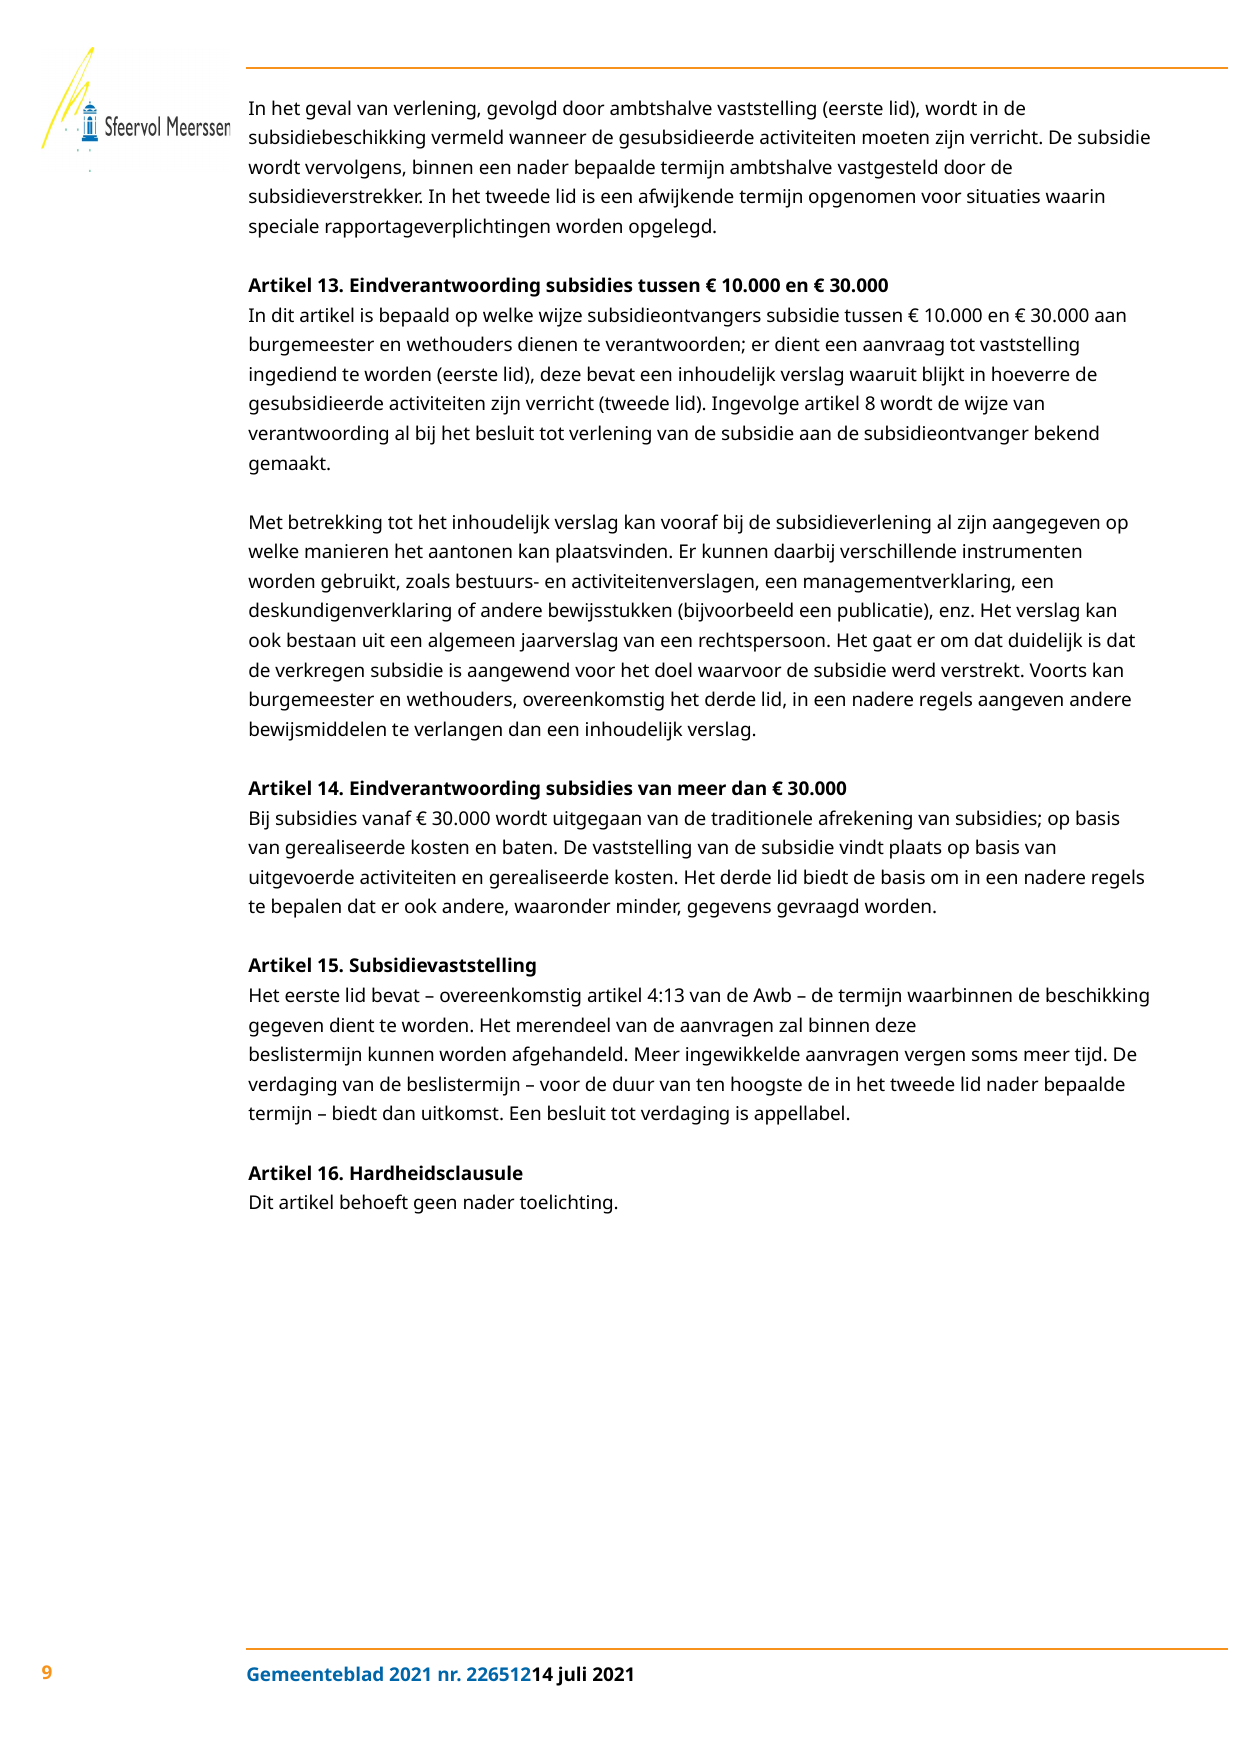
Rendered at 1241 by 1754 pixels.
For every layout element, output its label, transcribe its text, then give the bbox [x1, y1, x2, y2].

text Dit artikel behoeft geen nader toelichting. [248, 1189, 1152, 1215]
text In het geval van verlening, gevolgd door ambtshalve vaststelling (eerste lid), wordt in de subsidiebeschikking vermeld wanneer de gesubsidieerde activiteiten moeten zijn verricht. De subsidie wordt vervolgens, binnen een nader bepaalde termijn ambtshalve vastgesteld door de subsidieverstrekker. In het tweede lid is een afwijkende termijn opgenomen voor situaties waarin speciale rapportageverplichtingen worden opgelegd. [248, 95, 1152, 239]
picture [41, 47, 231, 172]
text Met betrekking tot het inhoudelijk verslag kan vooraf bij de subsidieverlening al zijn aangegeven op welke manieren het aantonen kan plaatsvinden. Er kunnen daarbij verschillende instrumenten worden gebruikt, zoals bestuurs- en activiteitenverslagen, een managementverklaring, een deskundigenverklaring of andere bewijsstukken (bijvoorbeeld een publicatie), enz. Het verslag kan ook bestaan uit een algemeen jaarverslag van een rechtspersoon. Het gaat er om dat duidelijk is dat de verkregen subsidie is aangewend voor het doel waarvoor de subsidie werd verstrekt. Voorts kan burgemeester en wethouders, overeenkomstig het derde lid, in een nadere regels aangeven andere bewijsmiddelen te verlangen dan een inhoudelijk verslag. [248, 509, 1152, 742]
text Bij subsidies vanaf € 30.000 wordt uitgegaan van de traditionele afrekening van subsidies; op basis van gerealiseerde kosten en baten. De vaststelling van de subsidie vindt plaats op basis van uitgevoerde activiteiten en gerealiseerde kosten. Het derde lid biedt de basis om in een nadere regels te bepalen dat er ook andere, waaronder minder, gegevens gevraagd worden. [248, 805, 1152, 919]
text Het eerste lid bevat – overeenkomstig artikel 4:13 van de Awb – de termijn waarbinnen de beschikking gegeven dient te worden. Het merendeel van de aanvragen zal binnen deze [248, 982, 1152, 1038]
text In dit artikel is bepaald op welke wijze subsidieontvangers subsidie tussen € 10.000 en € 30.000 aan burgemeester en wethouders dienen te verantwoorden; er dient een aanvraag tot vaststelling ingediend te worden (eerste lid), deze bevat een inhoudelijk verslag waaruit blijkt in hoeverre de gesubsidieerde activiteiten zijn verricht (tweede lid). Ingevolge artikel 8 wordt de wijze van verantwoording al bij het besluit tot verlening van de subsidie aan de subsidieontvanger bekend gemaakt. [248, 302, 1152, 476]
text beslistermijn kunnen worden afgehandeld. Meer ingewikkelde aanvragen vergen soms meer tijd. De verdaging van de beslistermijn – voor de duur van ten hoogste de in het tweede lid nader bepaalde termijn – biedt dan uitkomst. Een besluit tot verdaging is appellabel. [248, 1041, 1152, 1126]
text Artikel 15. Subsidievaststelling [248, 953, 1152, 978]
text Artikel 14. Eindverantwoording subsidies van meer dan € 30.000 [248, 775, 1152, 801]
text Artikel 13. Eindverantwoording subsidies tussen € 10.000 en € 30.000 [248, 272, 1152, 298]
text Artikel 16. Hardheidsclausule [248, 1160, 1152, 1186]
